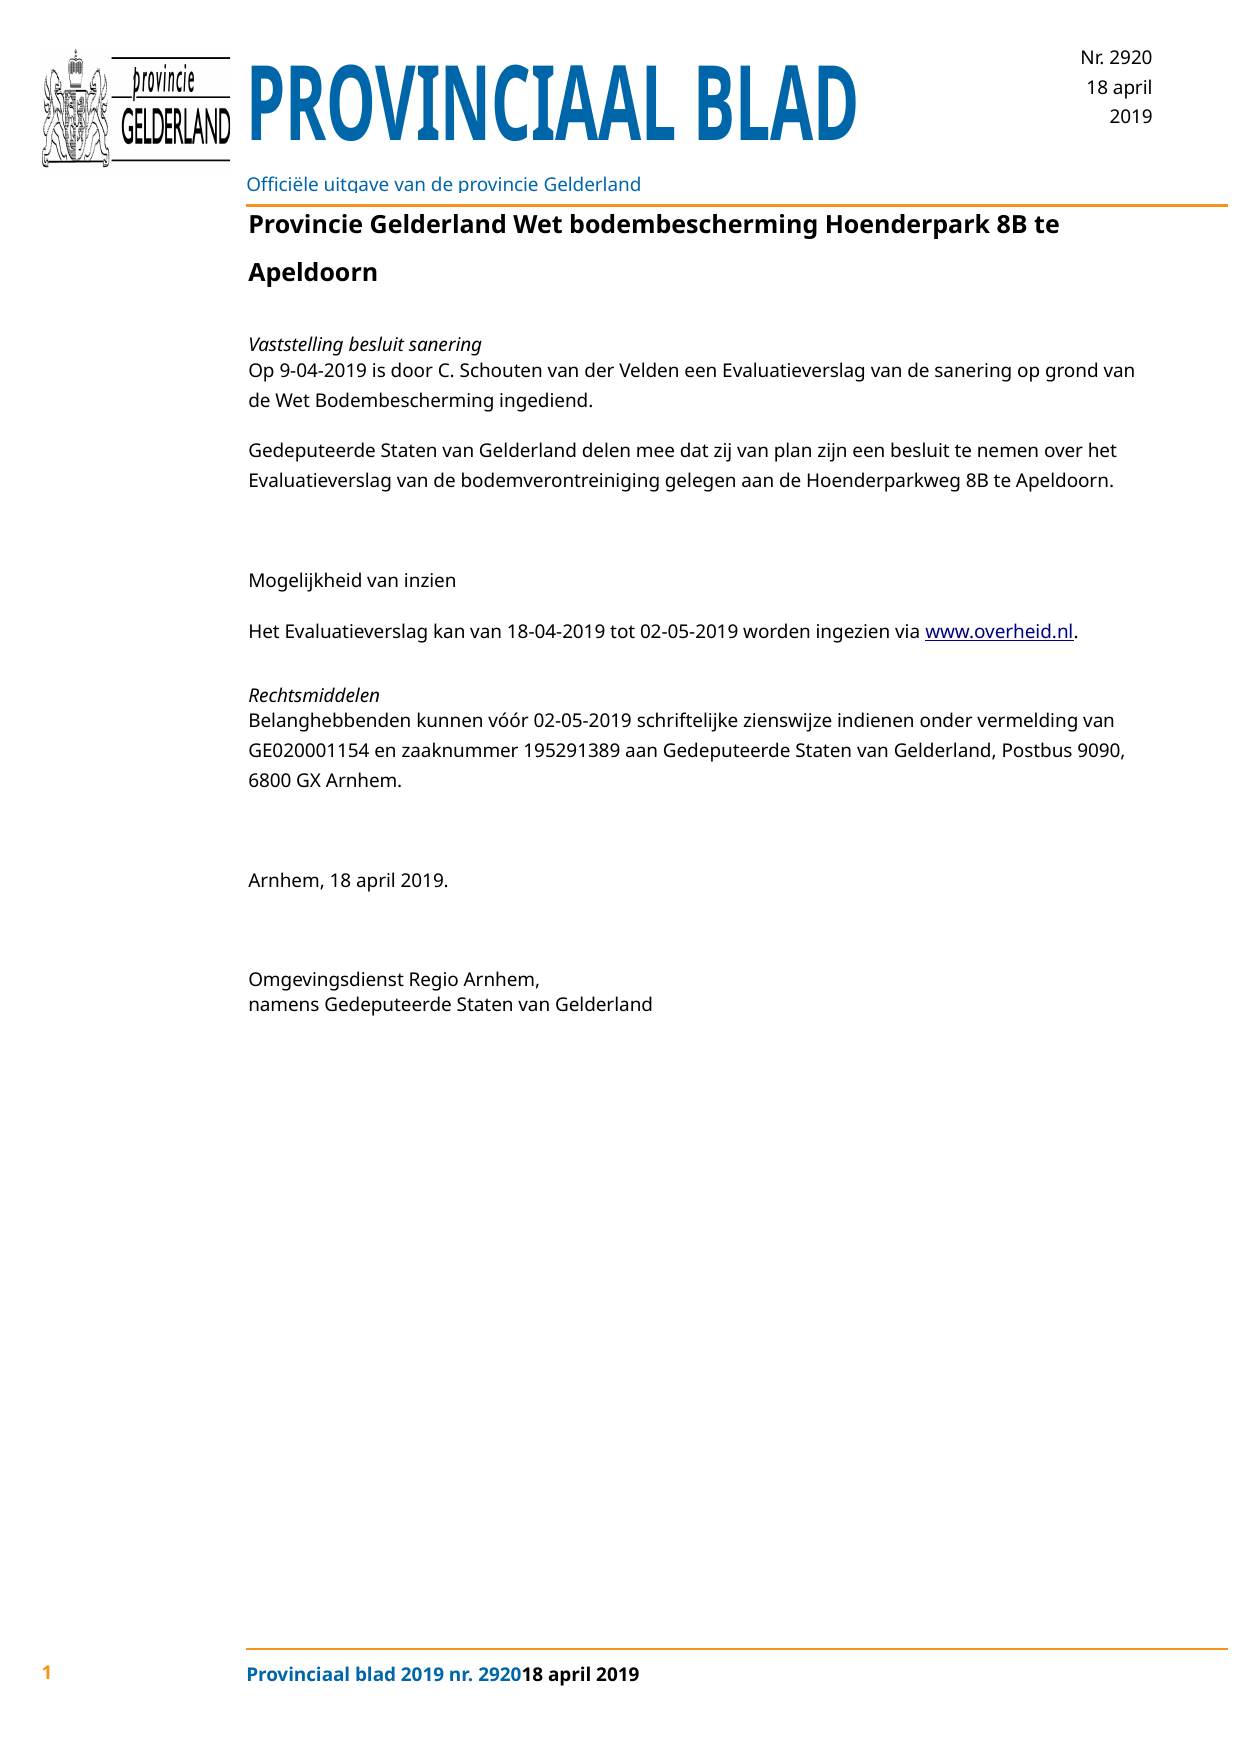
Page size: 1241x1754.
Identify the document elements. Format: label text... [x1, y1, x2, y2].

text Belanghebbenden kunnen vóór 02-05-2019 schriftelijke zienswijze indienen onder vermelding van GE020001154 en zaaknummer 195291389 aan Gedeputeerde Staten van Gelderland, Postbus 9090, 6800 GX Arnhem. [248, 708, 1152, 793]
text Mogelijkheid van inzien [248, 568, 1152, 593]
text Vaststelling besluit sanering [248, 331, 1152, 357]
picture [41, 47, 231, 172]
text Gedeputeerde Staten van Gelderland delen mee dat zij van plan zijn een besluit te nemen over het Evaluatieverslag van de bodemverontreiniging gelegen aan de Hoenderparkweg 8B te Apeldoorn. [248, 437, 1152, 492]
text Arnhem, 18 april 2019. [248, 868, 1152, 893]
text Provincie Gelderland Wet bodembescherming Hoenderpark 8B te Apeldoorn [248, 207, 1152, 288]
text Omgevingsdienst Regio Arnhem, [248, 966, 1152, 992]
text Op 9-04-2019 is door C. Schouten van der Velden een Evaluatieverslag van de sanering op grond van de Wet Bodembescherming ingediend. [248, 357, 1152, 412]
text Het Evaluatieverslag kan van 18-04-2019 tot 02-05-2019 worden ingezien via www.overheid.nl. [248, 618, 1152, 644]
text Rechtsmiddelen [248, 682, 1152, 708]
text namens Gedeputeerde Staten van Gelderland [248, 992, 1152, 1017]
